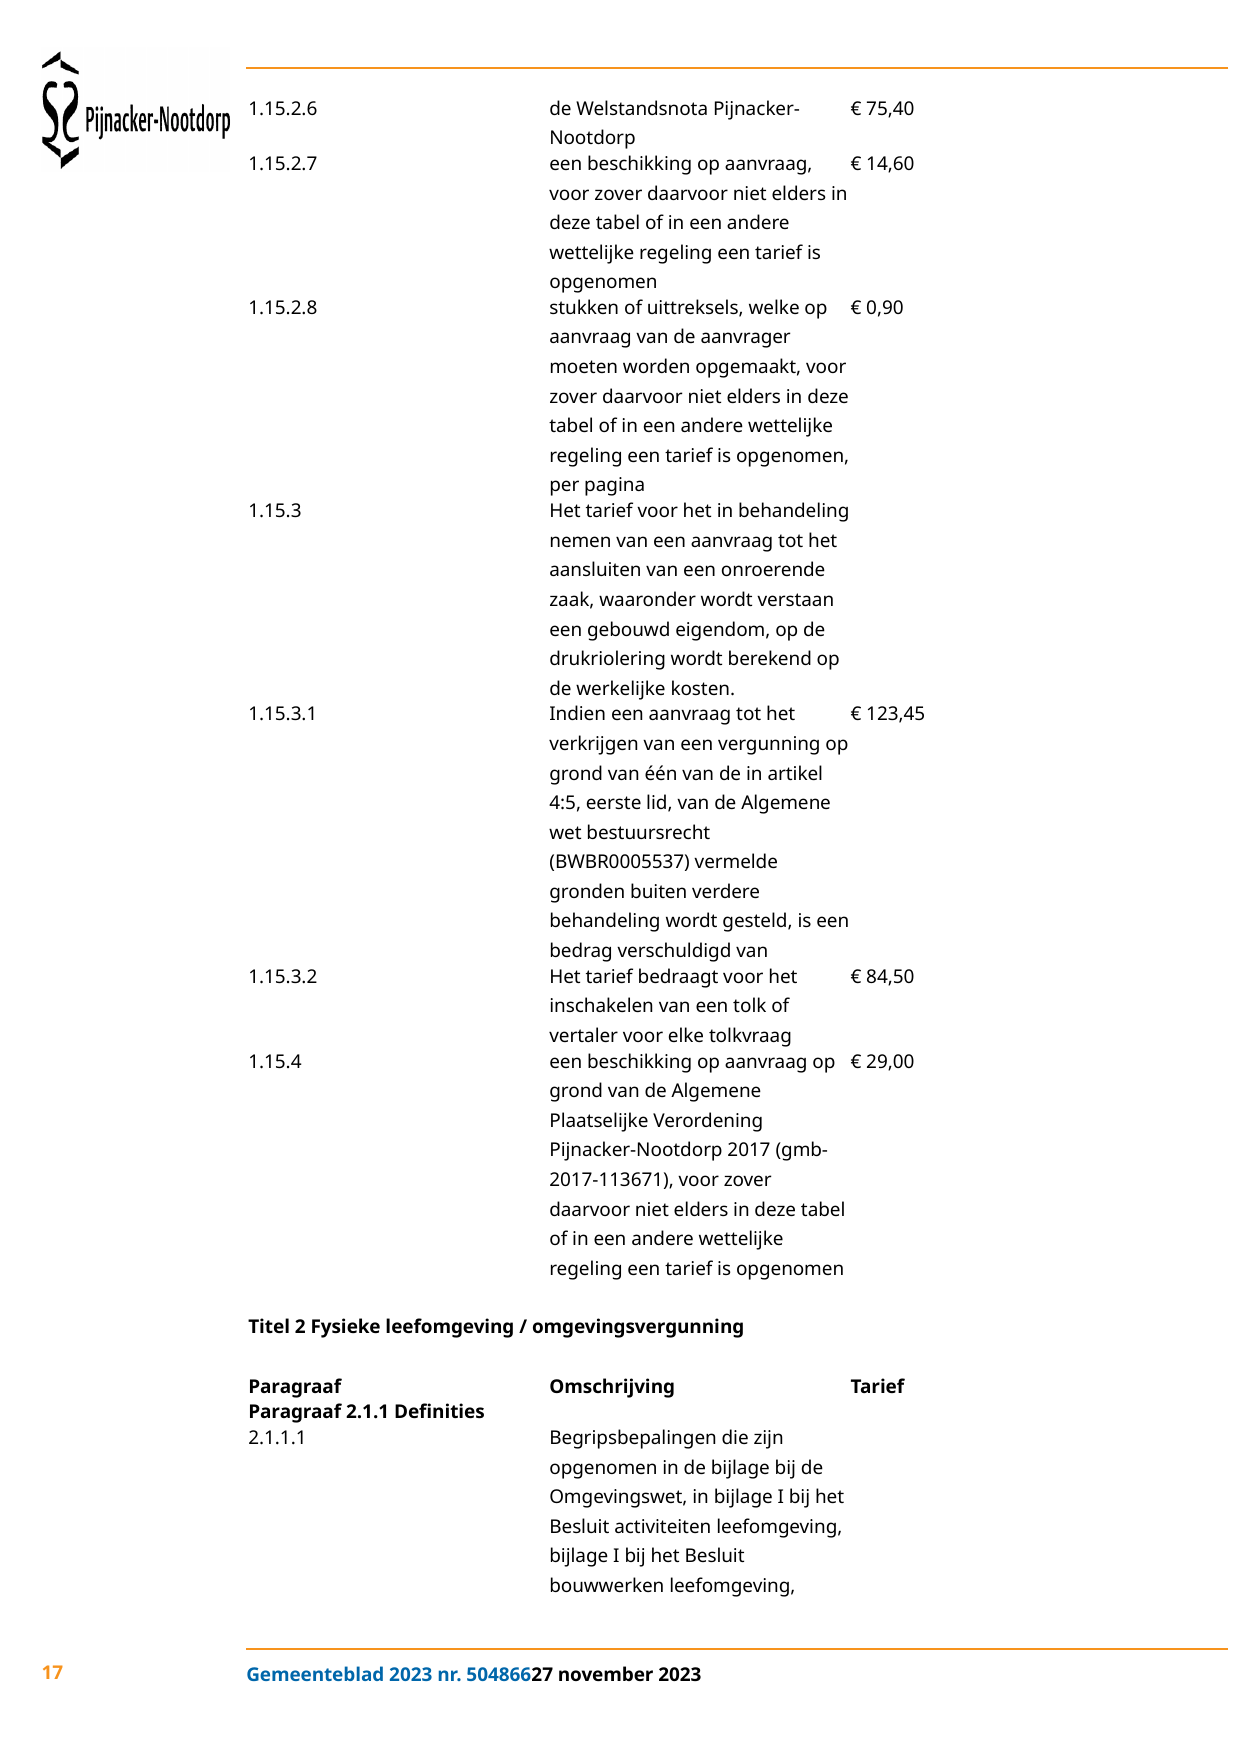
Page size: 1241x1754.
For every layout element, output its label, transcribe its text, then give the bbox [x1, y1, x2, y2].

table_cell 1.15.2.6 [248, 95, 549, 150]
table_cell 1.15.3.1 [248, 701, 549, 963]
table_header Omschrijving [549, 1373, 850, 1398]
table_cell € 0,90 [850, 294, 1152, 497]
table_cell Het tarief bedraagt voor het inschakelen van een tolk of vertaler voor elke tolkvraag [549, 963, 850, 1048]
table_cell 1.15.2.7 [248, 150, 549, 294]
table_cell € 123,45 [850, 701, 1152, 963]
table_cell de Welstandsnota Pijnacker-Nootdorp [549, 95, 850, 150]
table_cell 1.15.2.8 [248, 294, 549, 497]
table_cell 1.15.3 [248, 498, 549, 701]
table_cell € 29,00 [850, 1048, 1152, 1281]
table_header Paragraaf [248, 1373, 549, 1398]
table_cell Paragraaf 2.1.1 Definities [248, 1399, 1152, 1424]
table_cell Het tarief voor het in behandeling nemen van een aanvraag tot het aansluiten van een onroerende zaak, waaronder wordt verstaan een gebouwd eigendom, op de drukriolering wordt berekend op de werkelijke kosten. [549, 498, 850, 701]
table_cell een beschikking op aanvraag op grond van de Algemene Plaatselijke Verordening Pijnacker-Nootdorp 2017 (gmb-2017-113671), voor zover daarvoor niet elders in deze tabel of in een andere wettelijke regeling een tarief is opgenomen [549, 1048, 850, 1281]
text Titel 2 Fysieke leefomgeving / omgevingsvergunning [248, 1313, 1152, 1339]
table_cell Begripsbepalingen die zijn opgenomen in de bijlage bij de Omgevingswet, in bijlage I bij het Besluit activiteiten leefomgeving, bijlage I bij het Besluit bouwwerken leefomgeving, [549, 1424, 850, 1598]
table_cell 1.15.4 [248, 1048, 549, 1281]
table_cell € 75,40 [850, 95, 1152, 150]
table_cell 1.15.3.2 [248, 963, 549, 1048]
table_cell een beschikking op aanvraag, voor zover daarvoor niet elders in deze tabel of in een andere wettelijke regeling een tarief is opgenomen [549, 150, 850, 294]
table_cell stukken of uittreksels, welke op aanvraag van de aanvrager moeten worden opgemaakt, voor zover daarvoor niet elders in deze tabel of in een andere wettelijke regeling een tarief is opgenomen, per pagina [549, 294, 850, 497]
table_cell € 14,60 [850, 150, 1152, 294]
table_cell [850, 498, 1152, 701]
table_cell [850, 1424, 1152, 1598]
table_cell € 84,50 [850, 963, 1152, 1048]
picture [41, 47, 231, 172]
table_cell Indien een aanvraag tot het verkrijgen van een vergunning op grond van één van de in artikel 4:5, eerste lid, van de Algemene wet bestuursrecht (BWBR0005537) vermelde gronden buiten verdere behandeling wordt gesteld, is een bedrag verschuldigd van [549, 701, 850, 963]
table_cell 2.1.1.1 [248, 1424, 549, 1598]
table_header Tarief [850, 1373, 1152, 1398]
